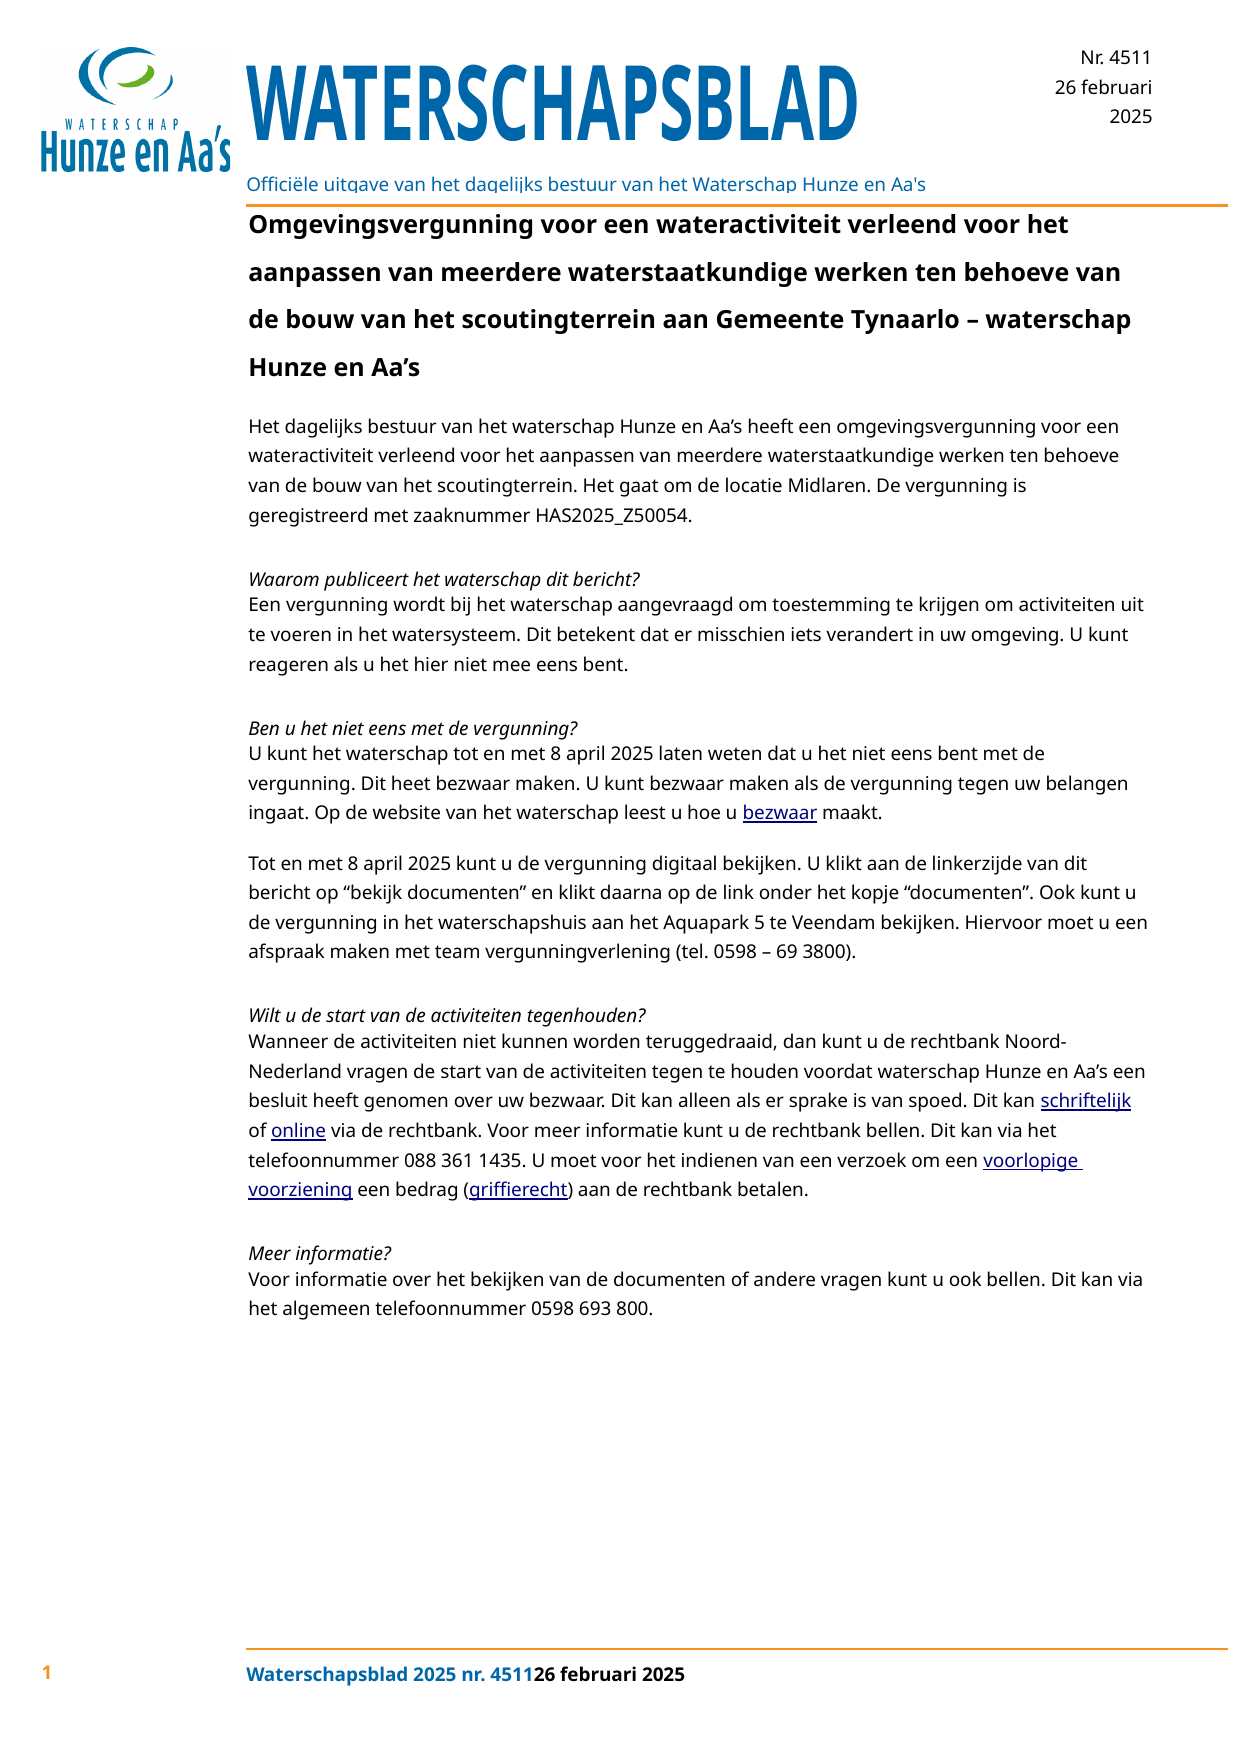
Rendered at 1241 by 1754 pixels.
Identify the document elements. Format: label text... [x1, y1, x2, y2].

picture [47, 154, 51, 172]
picture [226, 145, 231, 156]
text Wilt u de start van de activiteiten tegenhouden? [248, 1003, 1152, 1028]
text Een vergunning wordt bij het waterschap aangevraagd om toestemming te krijgen om activiteiten uit te voeren in het watersysteem. Dit betekent dat er misschien iets verandert in uw omgeving. U kunt reageren als u het hier niet mee eens bent. [248, 592, 1152, 676]
text Omgevingsvergunning voor een wateractiviteit verleend voor het aanpassen van meerdere waterstaatkundige werken ten behoeve van de bouw van het scoutingterrein aan Gemeente Tynaarlo – waterschap Hunze en Aa’s [248, 207, 1152, 384]
text Het dagelijks bestuur van het waterschap Hunze en Aa’s heeft een omgevingsvergunning voor een wateractiviteit verleend voor het aanpassen van meerdere waterstaatkundige werken ten behoeve van de bouw van het scoutingterrein. Het gaat om de locatie Midlaren. De vergunning is geregistreerd met zaaknummer HAS2025_Z50054. [248, 413, 1152, 528]
text Meer informatie? [248, 1240, 1152, 1266]
text Voor informatie over het bekijken van de documenten of andere vragen kunt u ook bellen. Dit kan via het algemeen telefoonnummer 0598 693 800. [248, 1266, 1152, 1321]
text Tot en met 8 april 2025 kunt u de vergunning digitaal bekijken. U klikt aan de linkerzijde van dit bericht op “bekijk documenten” en klikt daarna op de link onder het kopje “documenten”. Ook kunt u de vergunning in het waterschapshuis aan het Aquapark 5 te Veendam bekijken. Hiervoor moet u een afspraak maken met team vergunningverlening (tel. 0598 – 69 3800). [248, 850, 1152, 964]
picture [183, 163, 191, 172]
text Wanneer de activiteiten niet kunnen worden teruggedraaid, dan kunt u de rechtbank Noord-Nederland vragen de start van de activiteiten tegen te houden voordat waterschap Hunze en Aa’s een besluit heeft genomen over uw bezwaar. Dit kan alleen als er sprake is van spoed. Dit kan schriftelijk of online via de rechtbank. Voor meer informatie kunt u de rechtbank bellen. Dit kan via het telefoonnummer 088 361 1435. U moet voor het indienen van een verzoek om een voorlopige voorziening een bedrag (griffierecht) aan de rechtbank betalen. [248, 1028, 1152, 1202]
text U kunt het waterschap tot en met 8 april 2025 laten weten dat u het niet eens bent met de vergunning. Dit heet bezwaar maken. U kunt bezwaar maken als de vergunning tegen uw belangen ingaat. Op de website van het waterschap leest u hoe u bezwaar maakt. [248, 740, 1152, 825]
text Waarom publiceert het waterschap dit bericht? [248, 566, 1152, 592]
picture [41, 47, 231, 172]
text Ben u het niet eens met de vergunning? [248, 715, 1152, 740]
